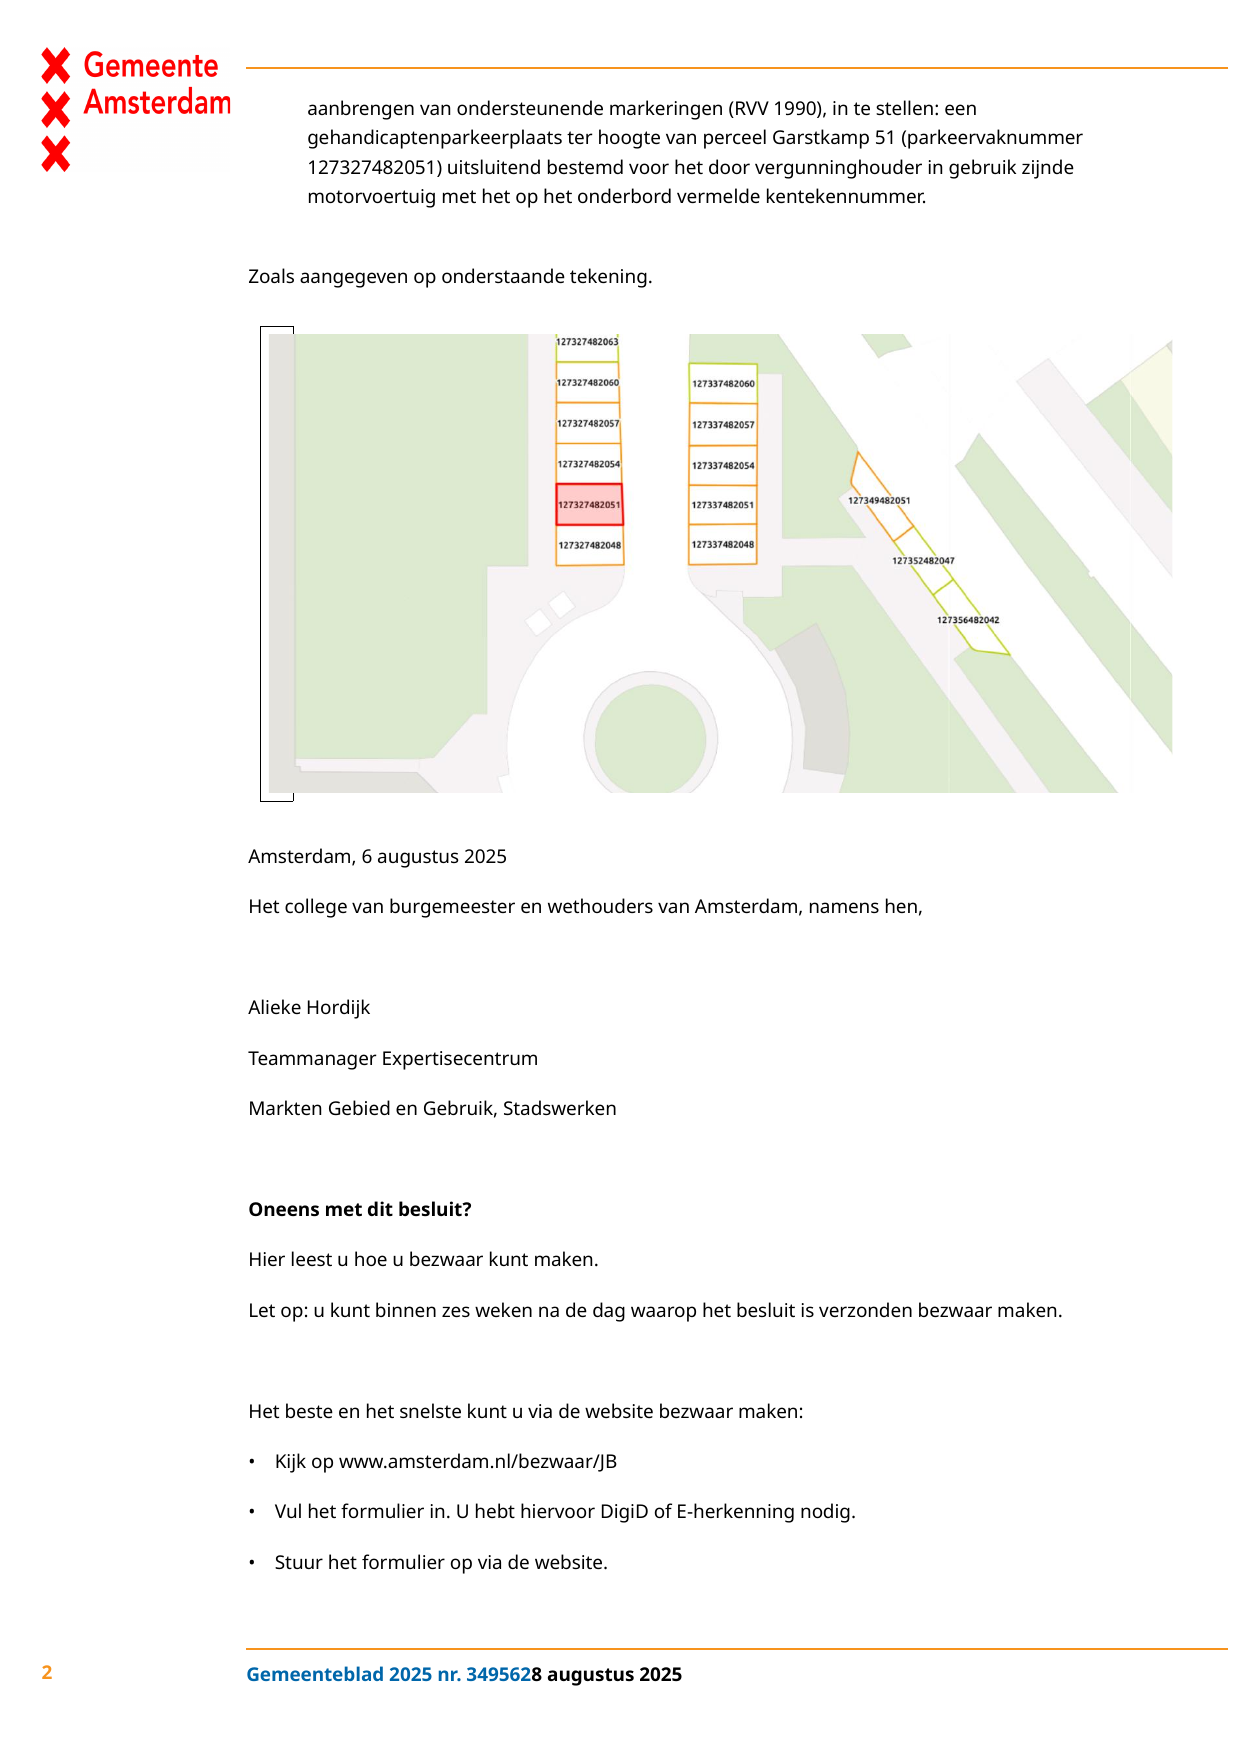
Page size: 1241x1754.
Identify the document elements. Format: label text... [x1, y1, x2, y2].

text Hier leest u hoe u bezwaar kunt maken. [248, 1247, 1152, 1272]
picture [41, 47, 231, 172]
text Zoals aangegeven op onderstaande tekening. [248, 263, 1152, 289]
text Amsterdam, 6 augustus 2025 [248, 843, 1152, 869]
text Teammanager Expertisecentrum [248, 1045, 1152, 1071]
picture [268, 334, 1173, 793]
text • Vul het formulier in. U hebt hiervoor DigiD of E-herkenning nodig. [248, 1499, 1152, 1524]
text Oneens met dit besluit? [248, 1196, 1152, 1222]
text • Kijk op www.amsterdam.nl/bezwaar/JB [248, 1448, 1152, 1474]
text Alieke Hordijk [248, 994, 1152, 1020]
text • Stuur het formulier op via de website. [248, 1549, 1152, 1575]
text Let op: u kunt binnen zes weken na de dag waarop het besluit is verzonden bezwaar maken. [248, 1297, 1152, 1323]
text Het beste en het snelste kunt u via de website bezwaar maken: [248, 1398, 1152, 1424]
list aanbrengen van ondersteunende markeringen (RVV 1990), in te stellen: een gehandicaptenparkeerplaats ter hoogte van perceel Garstkamp 51 (parkeervaknummer 127327482051) uitsluitend bestemd voor het door vergunninghouder in gebruik zijnde motorvoertuig met het op het onderbord vermelde kentekennummer. [248, 95, 1152, 209]
text Markten Gebied en Gebruik, Stadswerken [248, 1095, 1152, 1121]
text Het college van burgemeester en wethouders van Amsterdam, namens hen, [248, 894, 1152, 919]
